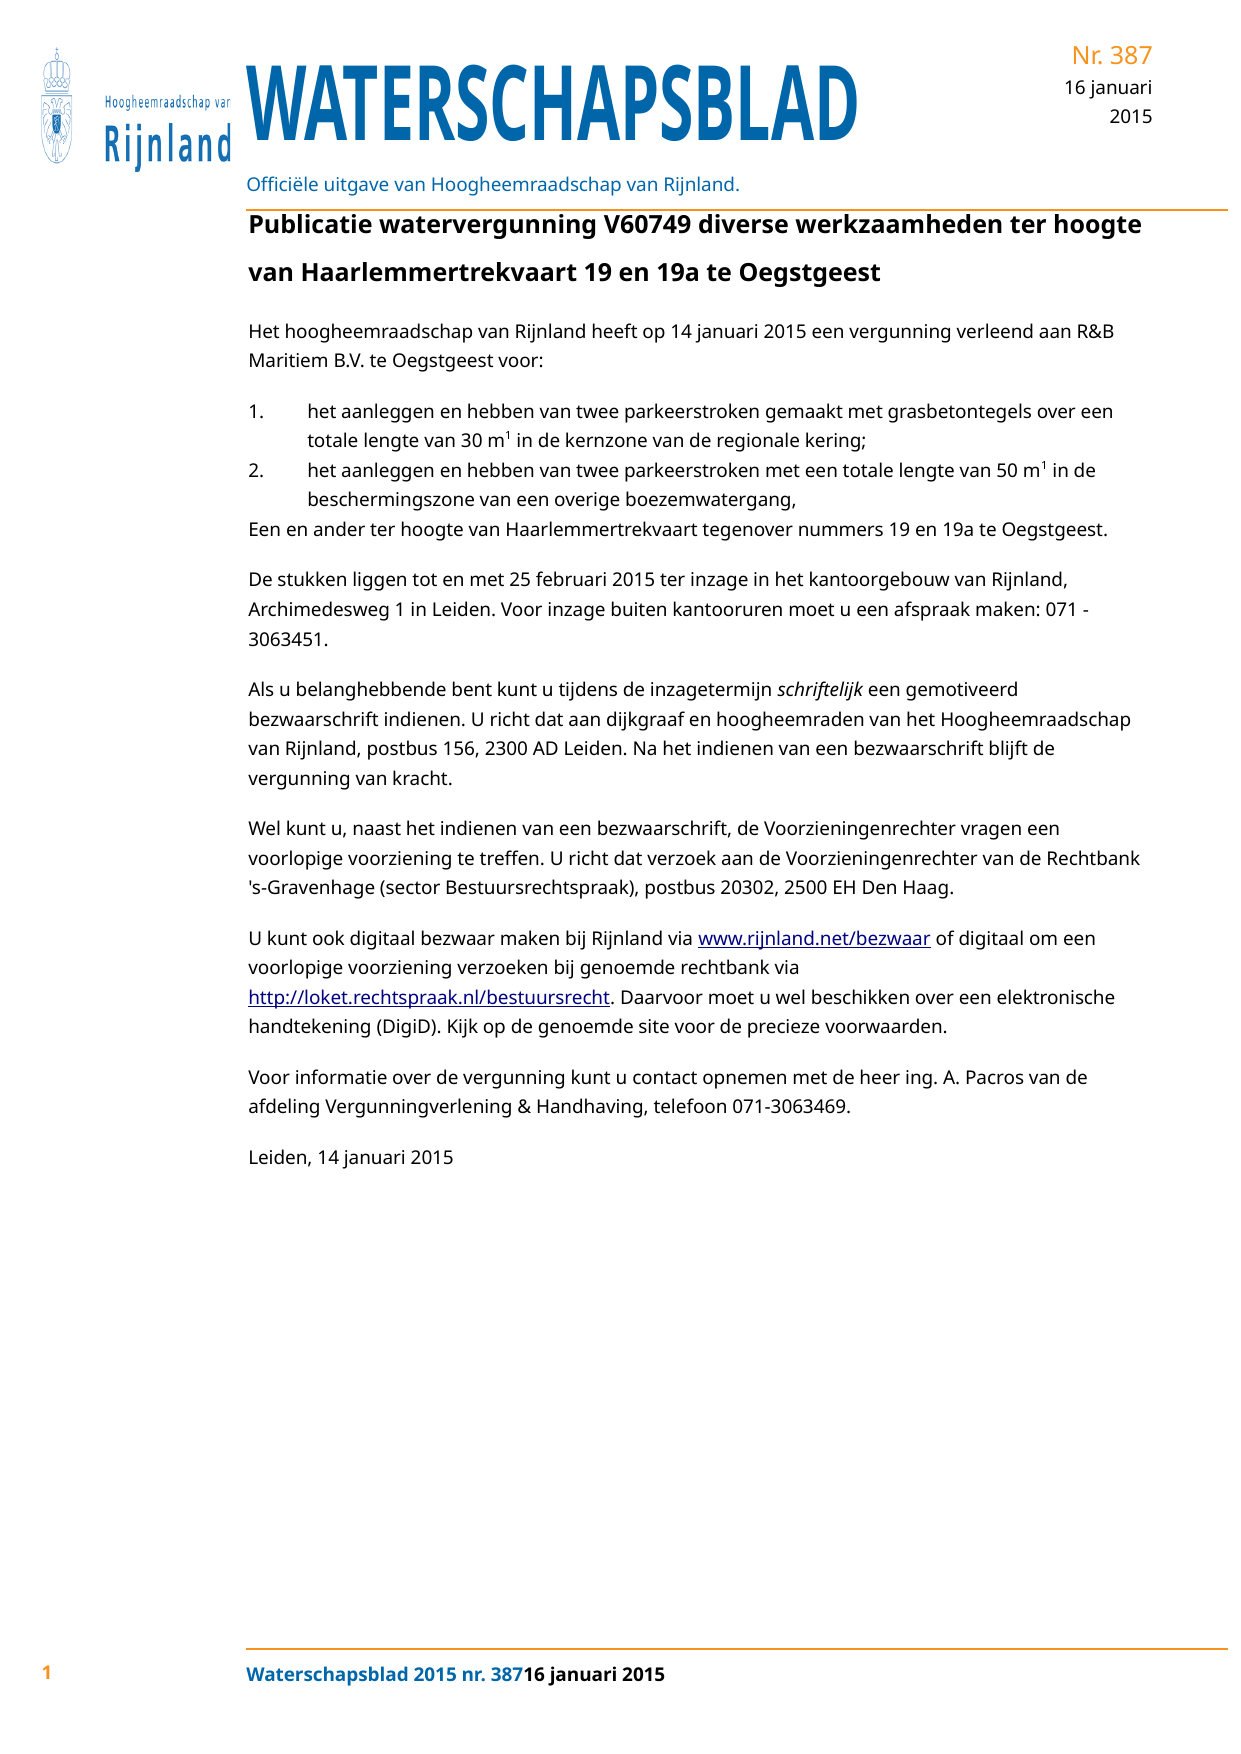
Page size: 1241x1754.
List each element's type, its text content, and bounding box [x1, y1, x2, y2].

text Wel kunt u, naast het indienen van een bezwaarschrift, de Voorzieningenrechter vragen een voorlopige voorziening te treffen. U richt dat verzoek aan de Voorzieningenrechter van de Rechtbank 's-Gravenhage (sector Bestuursrechtspraak), postbus 20302, 2500 EH Den Haag. [248, 815, 1152, 900]
text Als u belanghebbende bent kunt u tijdens de inzagetermijn schriftelijk een gemotiveerd bezwaarschrift indienen. U richt dat aan dijkgraaf en hoogheemraden van het Hoogheemraadschap van Rijnland, postbus 156, 2300 AD Leiden. Na het indienen van een bezwaarschrift blijft de vergunning van kracht. [248, 676, 1152, 791]
text Publicatie watervergunning V60749 diverse werkzaamheden ter hoogte van Haarlemmertrekvaart 19 en 19a te Oegstgeest [248, 211, 1152, 288]
list het aanleggen en hebben van twee parkeerstroken met een totale lengte van 50 m1 in de beschermingszone van een overige boezemwatergang, [248, 457, 1152, 512]
list het aanleggen en hebben van twee parkeerstroken gemaakt met grasbetontegels over een totale lengte van 30 m1 in de kernzone van de regionale kering; [248, 398, 1152, 453]
text Het hoogheemraadschap van Rijnland heeft op 14 januari 2015 een vergunning verleend aan R&B Maritiem B.V. te Oegstgeest voor: [248, 318, 1152, 373]
text De stukken liggen tot en met 25 februari 2015 ter inzage in het kantoorgebouw van Rijnland, Archimedesweg 1 in Leiden. Voor inzage buiten kantooruren moet u een afspraak maken: 071 - 3063451. [248, 567, 1152, 652]
picture [41, 47, 231, 172]
text Leiden, 14 januari 2015 [248, 1144, 1152, 1170]
text U kunt ook digitaal bezwaar maken bij Rijnland via www.rijnland.net/bezwaar of digitaal om een voorlopige voorziening verzoeken bij genoemde rechtbank via http://loket.rechtspraak.nl/bestuursrecht. Daarvoor moet u wel beschikken over een elektronische handtekening (DigiD). Kijk op de genoemde site voor de precieze voorwaarden. [248, 925, 1152, 1039]
text Een en ander ter hoogte van Haarlemmertrekvaart tegenover nummers 19 en 19a te Oegstgeest. [248, 516, 1152, 542]
text Voor informatie over de vergunning kunt u contact opnemen met de heer ing. A. Pacros van de afdeling Vergunningverlening & Handhaving, telefoon 071-3063469. [248, 1064, 1152, 1119]
